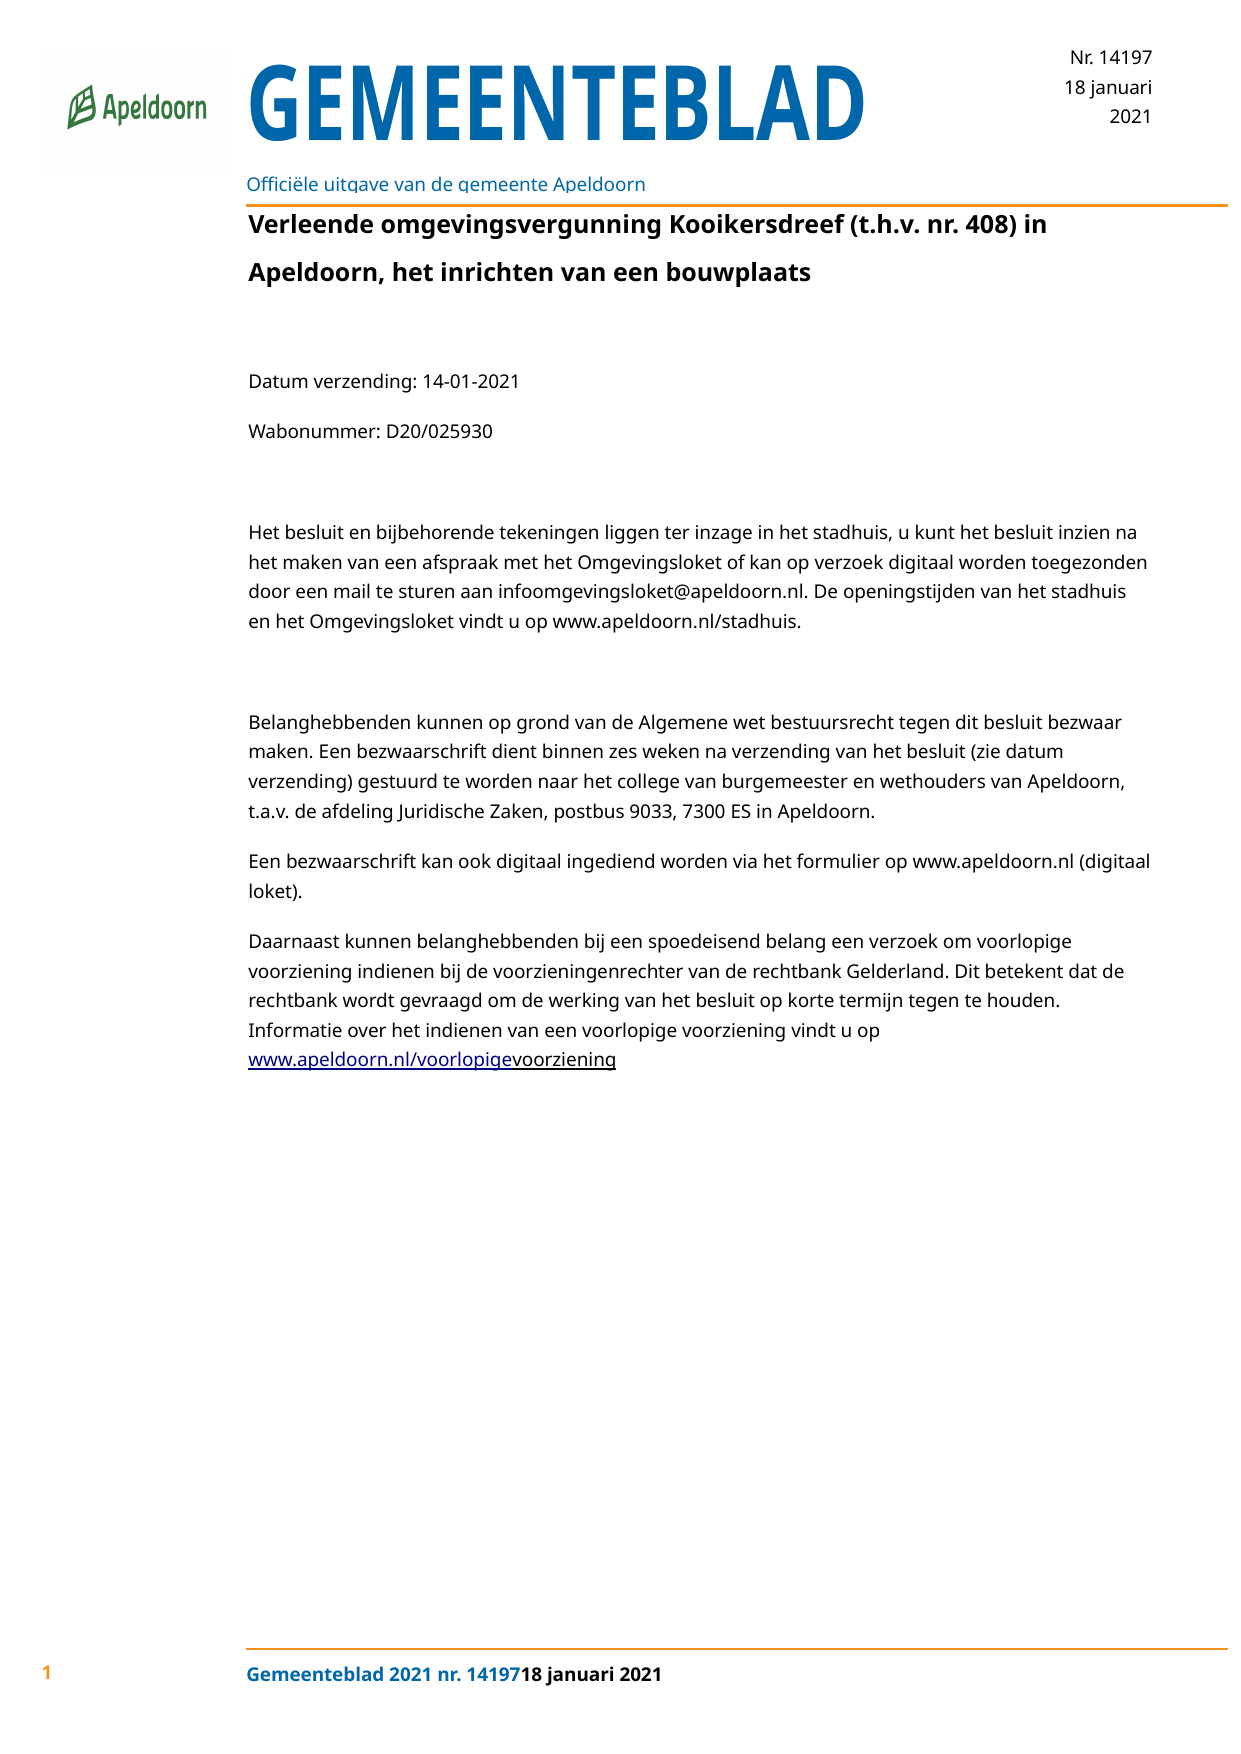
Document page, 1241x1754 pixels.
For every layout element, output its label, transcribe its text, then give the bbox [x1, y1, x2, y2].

text Daarnaast kunnen belanghebbenden bij een spoedeisend belang een verzoek om voorlopige voorziening indienen bij de voorzieningenrechter van de rechtbank Gelderland. Dit betekent dat de rechtbank wordt gevraagd om de werking van het besluit op korte termijn tegen te houden. Informatie over het indienen van een voorlopige voorziening vindt u op www.apeldoorn.nl/voorlopigevoorziening [248, 928, 1152, 1072]
text Datum verzending: 14-01-2021 [248, 368, 1152, 394]
text Verleende omgevingsvergunning Kooikersdreef (t.h.v. nr. 408) in Apeldoorn, het inrichten van een bouwplaats [248, 207, 1152, 288]
text Wabonummer: D20/025930 [248, 419, 1152, 444]
picture [41, 47, 231, 172]
text Een bezwaarschrift kan ook digitaal ingediend worden via het formulier op www.apeldoorn.nl (digitaal loket). [248, 848, 1152, 904]
text Het besluit en bijbehorende tekeningen liggen ter inzage in het stadhuis, u kunt het besluit inzien na het maken van een afspraak met het Omgevingsloket of kan op verzoek digitaal worden toegezonden door een mail te sturen aan infoomgevingsloket@apeldoorn.nl. De openingstijden van het stadhuis en het Omgevingsloket vindt u op www.apeldoorn.nl/stadhuis. [248, 519, 1152, 634]
text Belanghebbenden kunnen op grond van de Algemene wet bestuursrecht tegen dit besluit bezwaar maken. Een bezwaarschrift dient binnen zes weken na verzending van het besluit (zie datum verzending) gestuurd te worden naar het college van burgemeester en wethouders van Apeldoorn, t.a.v. de afdeling Juridische Zaken, postbus 9033, 7300 ES in Apeldoorn. [248, 709, 1152, 824]
